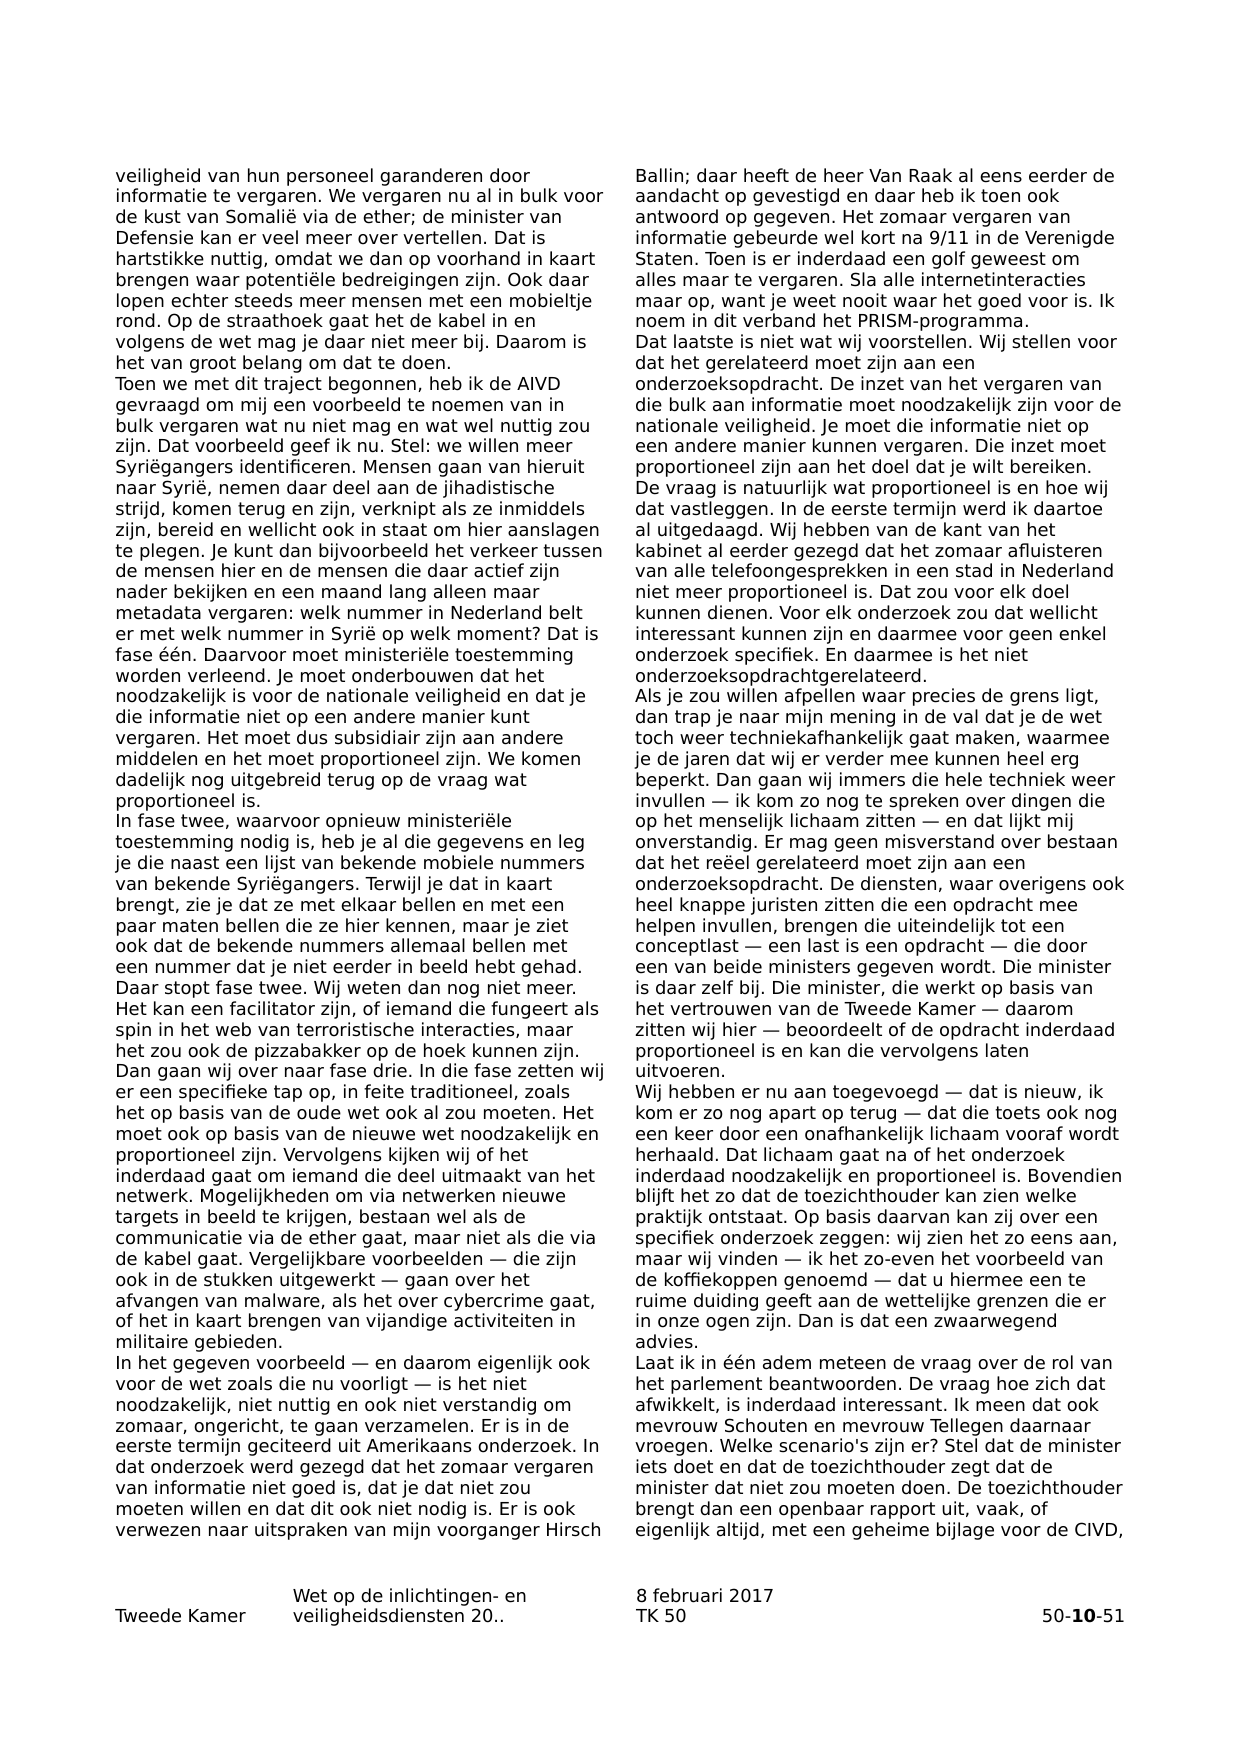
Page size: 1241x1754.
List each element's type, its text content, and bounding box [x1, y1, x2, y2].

text In het gegeven voorbeeld — en daarom eigenlijk ook voor de wet zoals die nu voorligt — is het niet noodzakelijk, niet nuttig en ook niet verstandig om zomaar, ongericht, te gaan verzamelen. Er is in de eerste termijn geciteerd uit Amerikaans onderzoek. In dat onderzoek werd gezegd dat het zomaar vergaren van informatie niet goed is, dat je dat niet zou moeten willen en dat dit ook niet nodig is. Er is ook verwezen naar uitspraken van mijn voorganger Hirsch [115, 1353, 605, 1540]
text Dan gaan wij over naar fase drie. In die fase zetten wij er een specifieke tap op, in feite traditioneel, zoals het op basis van de oude wet ook al zou moeten. Het moet ook op basis van de nieuwe wet noodzakelijk en proportioneel zijn. Vervolgens kijken wij of het inderdaad gaat om iemand die deel uitmaakt van het netwerk. Mogelijkheden om via netwerken nieuwe targets in beeld te krijgen, bestaan wel als de communicatie via de ether gaat, maar niet als die via de kabel gaat. Vergelijkbare voorbeelden — die zijn ook in de stukken uitgewerkt — gaan over het afvangen van malware, als het over cybercrime gaat, of het in kaart brengen van vijandige activiteiten in militaire gebieden. [115, 1061, 605, 1353]
text De vraag is natuurlijk wat proportioneel is en hoe wij dat vastleggen. In de eerste termijn werd ik daartoe al uitgedaagd. Wij hebben van de kant van het kabinet al eerder gezegd dat het zomaar afluisteren van alle telefoongesprekken in een stad in Nederland niet meer proportioneel is. Dat zou voor elk doel kunnen dienen. Voor elk onderzoek zou dat wellicht interessant kunnen zijn en daarmee voor geen enkel onderzoek specifiek. En daarmee is het niet onderzoeksopdrachtgerelateerd. [635, 478, 1125, 686]
text Dat laatste is niet wat wij voorstellen. Wij stellen voor dat het gerelateerd moet zijn aan een onderzoeksopdracht. De inzet van het vergaren van die bulk aan informatie moet noodzakelijk zijn voor de nationale veiligheid. Je moet die informatie niet op een andere manier kunnen vergaren. Die inzet moet proportioneel zijn aan het doel dat je wilt bereiken. [635, 332, 1125, 478]
text In fase twee, waarvoor opnieuw ministeriële toestemming nodig is, heb je al die gegevens en leg je die naast een lijst van bekende mobiele nummers van bekende Syriëgangers. Terwijl je dat in kaart brengt, zie je dat ze met elkaar bellen en met een paar maten bellen die ze hier kennen, maar je ziet ook dat de bekende nummers allemaal bellen met een nummer dat je niet eerder in beeld hebt gehad. Daar stopt fase twee. Wij weten dan nog niet meer. Het kan een facilitator zijn, of iemand die fungeert als spin in het web van terroristische interacties, maar het zou ook de pizzabakker op de hoek kunnen zijn. [115, 811, 605, 1061]
text Als je zou willen afpellen waar precies de grens ligt, dan trap je naar mijn mening in de val dat je de wet toch weer techniekafhankelijk gaat maken, waarmee je de jaren dat wij er verder mee kunnen heel erg beperkt. Dan gaan wij immers die hele techniek weer invullen — ik kom zo nog te spreken over dingen die op het menselijk lichaam zitten — en dat lijkt mij onverstandig. Er mag geen misverstand over bestaan dat het reëel gerelateerd moet zijn aan een onderzoeksopdracht. De diensten, waar overigens ook heel knappe juristen zitten die een opdracht mee helpen invullen, brengen die uiteindelijk tot een conceptlast — een last is een opdracht — die door een van beide ministers gegeven wordt. Die minister is daar zelf bij. Die minister, die werkt op basis van het vertrouwen van de Tweede Kamer — daarom zitten wij hier — beoordeelt of de opdracht inderdaad proportioneel is en kan die vervolgens laten uitvoeren. [635, 686, 1125, 1082]
text Wij hebben er nu aan toegevoegd — dat is nieuw, ik kom er zo nog apart op terug — dat die toets ook nog een keer door een onafhankelijk lichaam vooraf wordt herhaald. Dat lichaam gaat na of het onderzoek inderdaad noodzakelijk en proportioneel is. Bovendien blijft het zo dat de toezichthouder kan zien welke praktijk ontstaat. Op basis daarvan kan zij over een specifiek onderzoek zeggen: wij zien het zo eens aan, maar wij vinden — ik het zo-even het voorbeeld van de koffiekoppen genoemd — dat u hiermee een te ruime duiding geeft aan de wettelijke grenzen die er in onze ogen zijn. Dan is dat een zwaarwegend advies. [635, 1082, 1125, 1353]
text Toen we met dit traject begonnen, heb ik de AIVD gevraagd om mij een voorbeeld te noemen van in bulk vergaren wat nu niet mag en wat wel nuttig zou zijn. Dat voorbeeld geef ik nu. Stel: we willen meer Syriëgangers identificeren. Mensen gaan van hieruit naar Syrië, nemen daar deel aan de jihadistische strijd, komen terug en zijn, verknipt als ze inmiddels zijn, bereid en wellicht ook in staat om hier aanslagen te plegen. Je kunt dan bijvoorbeeld het verkeer tussen de mensen hier en de mensen die daar actief zijn nader bekijken en een maand lang alleen maar metadata vergaren: welk nummer in Nederland belt er met welk nummer in Syrië op welk moment? Dat is fase één. Daarvoor moet ministeriële toestemming worden verleend. Je moet onderbouwen dat het noodzakelijk is voor de nationale veiligheid en dat je die informatie niet op een andere manier kunt vergaren. Het moet dus subsidiair zijn aan andere middelen en het moet proportioneel zijn. We komen dadelijk nog uitgebreid terug op de vraag wat proportioneel is. [115, 374, 605, 811]
text Ballin; daar heeft de heer Van Raak al eens eerder de aandacht op gevestigd en daar heb ik toen ook antwoord op gegeven. Het zomaar vergaren van informatie gebeurde wel kort na 9/11 in de Verenigde Staten. Toen is er inderdaad een golf geweest om alles maar te vergaren. Sla alle internetinteracties maar op, want je weet nooit waar het goed voor is. Ik noem in dit verband het PRISM-programma. [635, 165, 1125, 332]
text Laat ik in één adem meteen de vraag over de rol van het parlement beantwoorden. De vraag hoe zich dat afwikkelt, is inderdaad interessant. Ik meen dat ook mevrouw Schouten en mevrouw Tellegen daarnaar vroegen. Welke scenario's zijn er? Stel dat de minister iets doet en dat de toezichthouder zegt dat de minister dat niet zou moeten doen. De toezichthouder brengt dan een openbaar rapport uit, vaak, of eigenlijk altijd, met een geheime bijlage voor de CIVD, [635, 1353, 1125, 1540]
text veiligheid van hun personeel garanderen door informatie te vergaren. We vergaren nu al in bulk voor de kust van Somalië via de ether; de minister van Defensie kan er veel meer over vertellen. Dat is hartstikke nuttig, omdat we dan op voorhand in kaart brengen waar potentiële bedreigingen zijn. Ook daar lopen echter steeds meer mensen met een mobieltje rond. Op de straathoek gaat het de kabel in en volgens de wet mag je daar niet meer bij. Daarom is het van groot belang om dat te doen. [115, 165, 605, 374]
